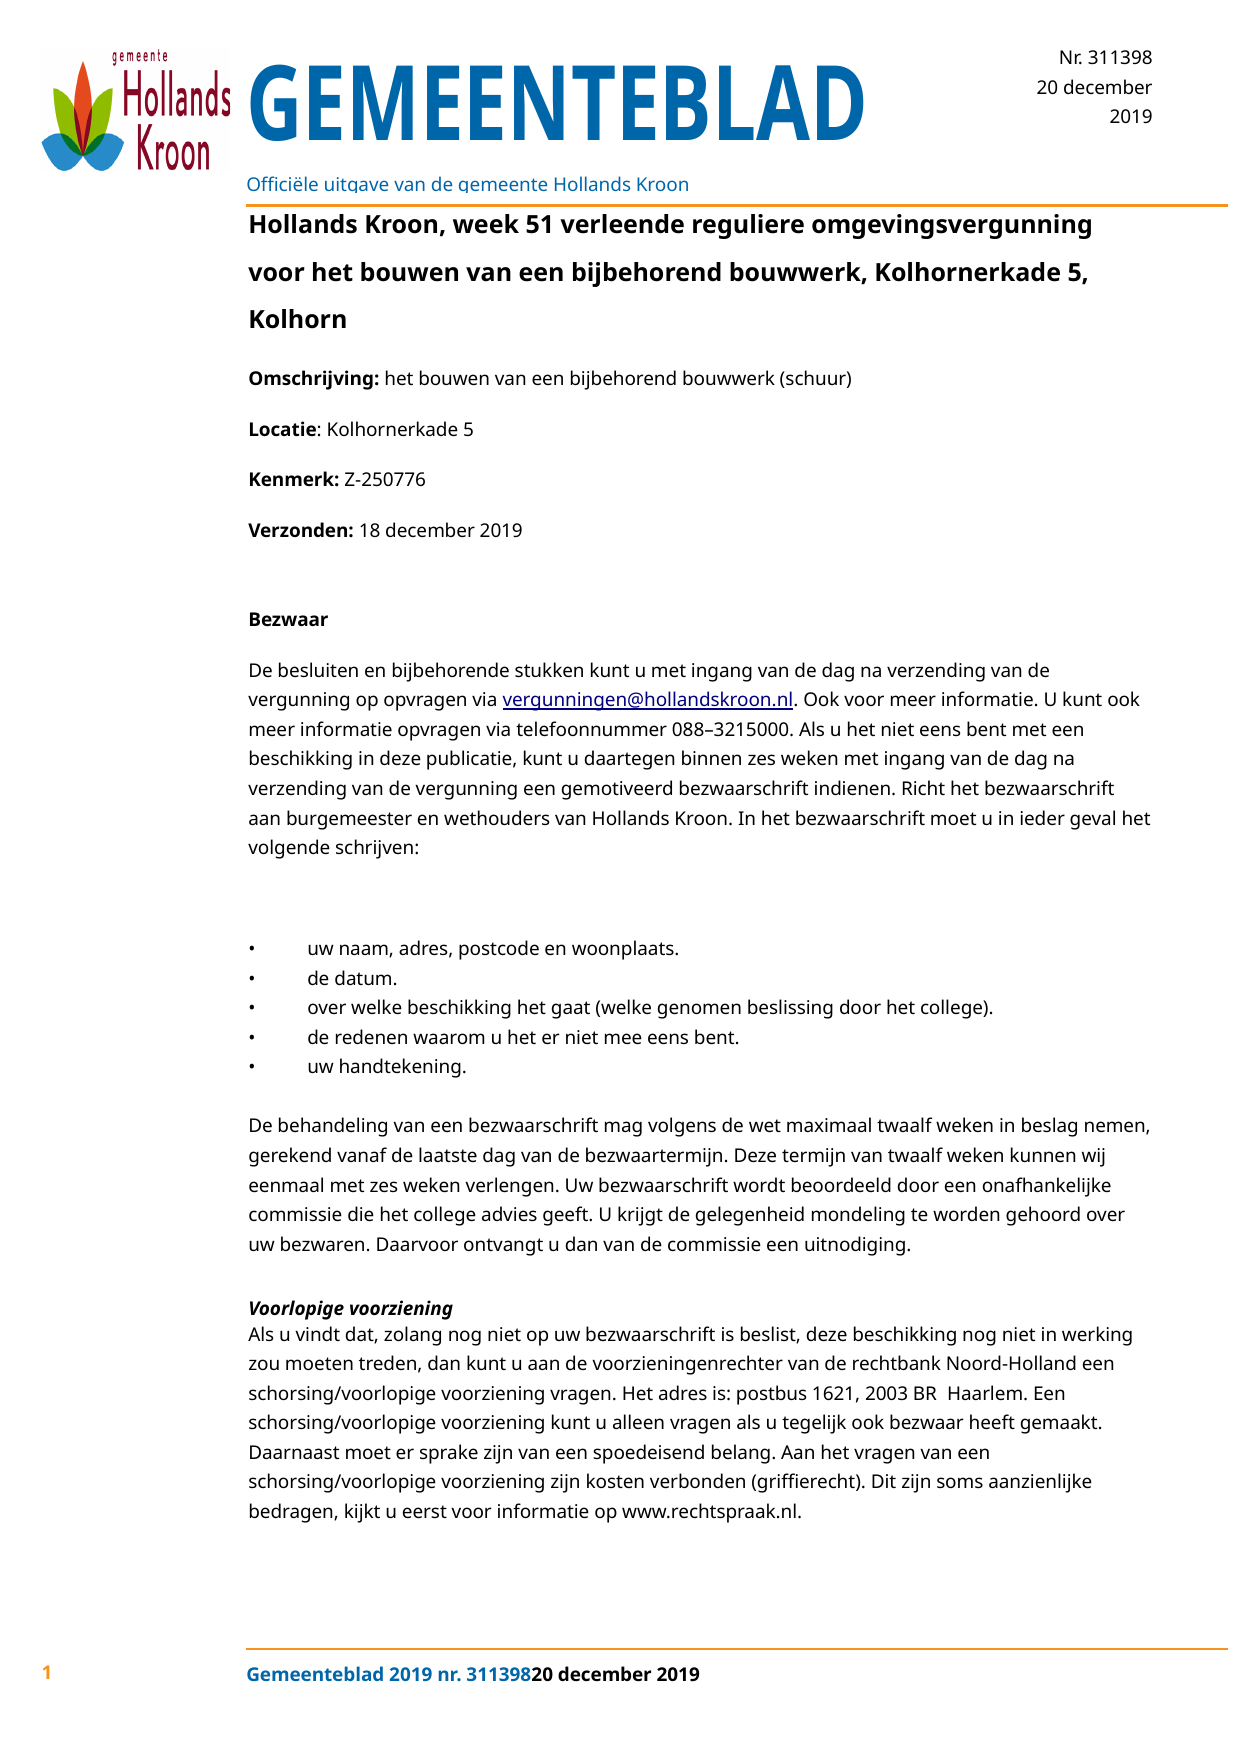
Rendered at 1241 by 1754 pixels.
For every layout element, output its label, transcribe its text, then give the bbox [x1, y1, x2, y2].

list uw handtekening. [248, 1053, 1152, 1079]
text Omschrijving: het bouwen van een bijbehorend bouwwerk (schuur) [248, 366, 1152, 391]
text Kenmerk: Z-250776 [248, 466, 1152, 492]
text De besluiten en bijbehorende stukken kunt u met ingang van de dag na verzending van de vergunning op opvragen via vergunningen@hollandskroon.nl. Ook voor meer informatie. U kunt ook meer informatie opvragen via telefoonnummer 088–3215000. Als u het niet eens bent met een beschikking in deze publicatie, kunt u daartegen binnen zes weken met ingang van de dag na verzending van de vergunning een gemotiveerd bezwaarschrift indienen. Richt het bezwaarschrift aan burgemeester en wethouders van Hollands Kroon. In het bezwaarschrift moet u in ieder geval het volgende schrijven: [248, 657, 1152, 860]
text Bezwaar [248, 606, 1152, 632]
picture [41, 47, 231, 172]
text Voorlopige voorziening [248, 1295, 1152, 1321]
text Locatie: Kolhornerkade 5 [248, 416, 1152, 442]
text Hollands Kroon, week 51 verleende reguliere omgevingsvergunning voor het bouwen van een bijbehorend bouwwerk, Kolhornerkade 5, Kolhorn [248, 207, 1152, 336]
text De behandeling van een bezwaarschrift mag volgens de wet maximaal twaalf weken in beslag nemen, gerekend vanaf de laatste dag van de bezwaartermijn. Deze termijn van twaalf weken kunnen wij eenmaal met zes weken verlengen. Uw bezwaarschrift wordt beoordeeld door een onafhankelijke commissie die het college advies geeft. U krijgt de gelegenheid mondeling te worden gehoord over uw bezwaren. Daarvoor ontvangt u dan van de commissie een uitnodiging. [248, 1113, 1152, 1257]
list de datum. [248, 965, 1152, 991]
list over welke beschikking het gaat (welke genomen beslissing door het college). [248, 994, 1152, 1020]
list de redenen waarom u het er niet mee eens bent. [248, 1024, 1152, 1050]
text Als u vindt dat, zolang nog niet op uw bezwaarschrift is beslist, deze beschikking nog niet in werking zou moeten treden, dan kunt u aan de voorzieningenrechter van de rechtbank Noord-Holland een schorsing/voorlopige voorziening vragen. Het adres is: postbus 1621, 2003 BR Haarlem. Een schorsing/voorlopige voorziening kunt u alleen vragen als u tegelijk ook bezwaar heeft gemaakt. Daarnaast moet er sprake zijn van een spoedeisend belang. Aan het vragen van een schorsing/voorlopige voorziening zijn kosten verbonden (griffierecht). Dit zijn soms aanzienlijke bedragen, kijkt u eerst voor informatie op www.rechtspraak.nl. [248, 1321, 1152, 1524]
text Verzonden: 18 december 2019 [248, 517, 1152, 542]
list uw naam, adres, postcode en woonplaats. [248, 935, 1152, 961]
